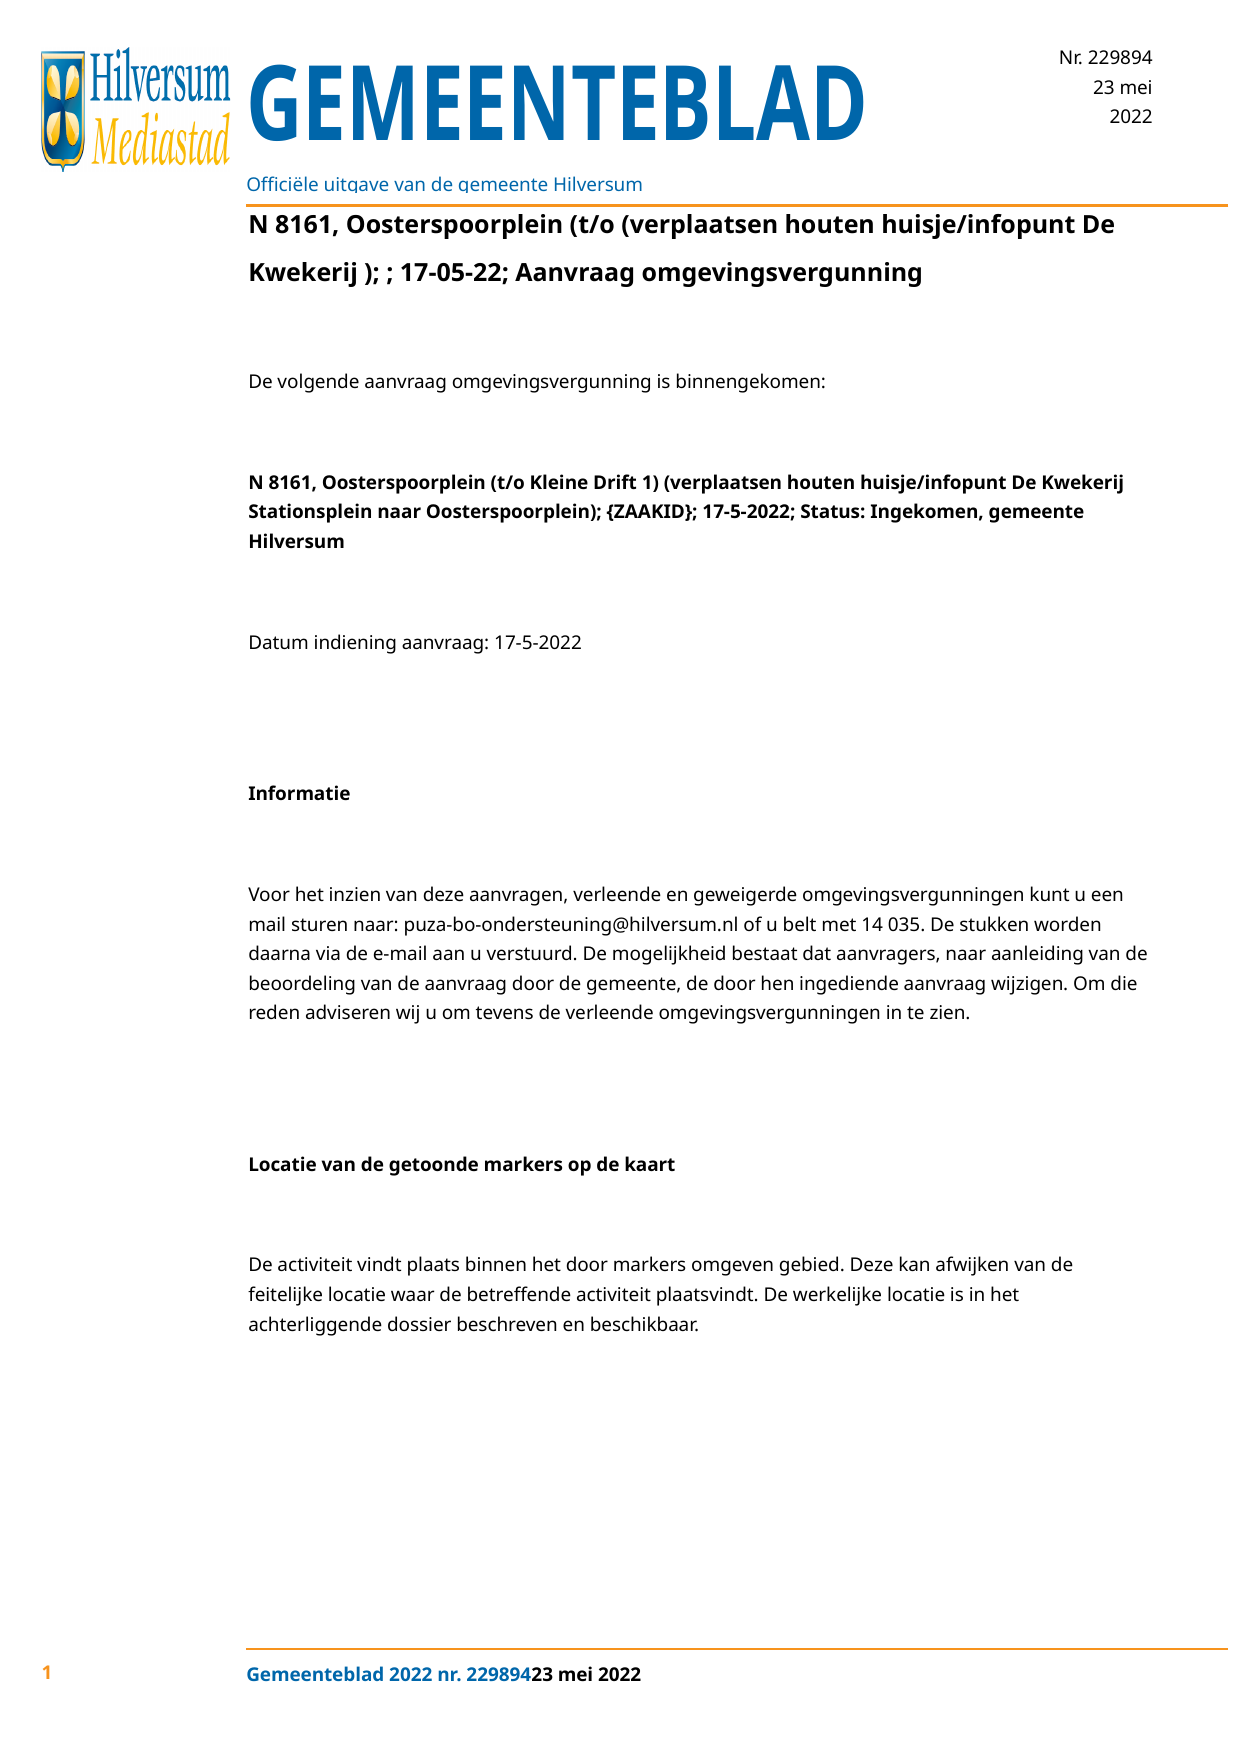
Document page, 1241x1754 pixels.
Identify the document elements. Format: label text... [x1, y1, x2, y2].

text N 8161, Oosterspoorplein (t/o Kleine Drift 1) (verplaatsen houten huisje/infopunt De Kwekerij Stationsplein naar Oosterspoorplein); {ZAAKID}; 17-5-2022; Status: Ingekomen, gemeente Hilversum [248, 469, 1152, 554]
text Locatie van de getoonde markers op de kaart [248, 1151, 1152, 1177]
text Informatie [248, 780, 1152, 806]
text Datum indiening aanvraag: 17-5-2022 [248, 629, 1152, 655]
text De volgende aanvraag omgevingsvergunning is binnengekomen: [248, 368, 1152, 394]
text De activiteit vindt plaats binnen het door markers omgeven gebied. Deze kan afwijken van de feitelijke locatie waar de betreffende activiteit plaatsvindt. De werkelijke locatie is in het achterliggende dossier beschreven en beschikbaar. [248, 1252, 1152, 1337]
picture [41, 47, 231, 172]
text Voor het inzien van deze aanvragen, verleende en geweigerde omgevingsvergunningen kunt u een mail sturen naar: puza-bo-ondersteuning@hilversum.nl of u belt met 14 035. De stukken worden daarna via de e-mail aan u verstuurd. De mogelijkheid bestaat dat aanvragers, naar aanleiding van de beoordeling van de aanvraag door de gemeente, de door hen ingediende aanvraag wijzigen. Om die reden adviseren wij u om tevens de verleende omgevingsvergunningen in te zien. [248, 881, 1152, 1025]
text N 8161, Oosterspoorplein (t/o (verplaatsen houten huisje/infopunt De Kwekerij ); ; 17-05-22; Aanvraag omgevingsvergunning [248, 207, 1152, 288]
